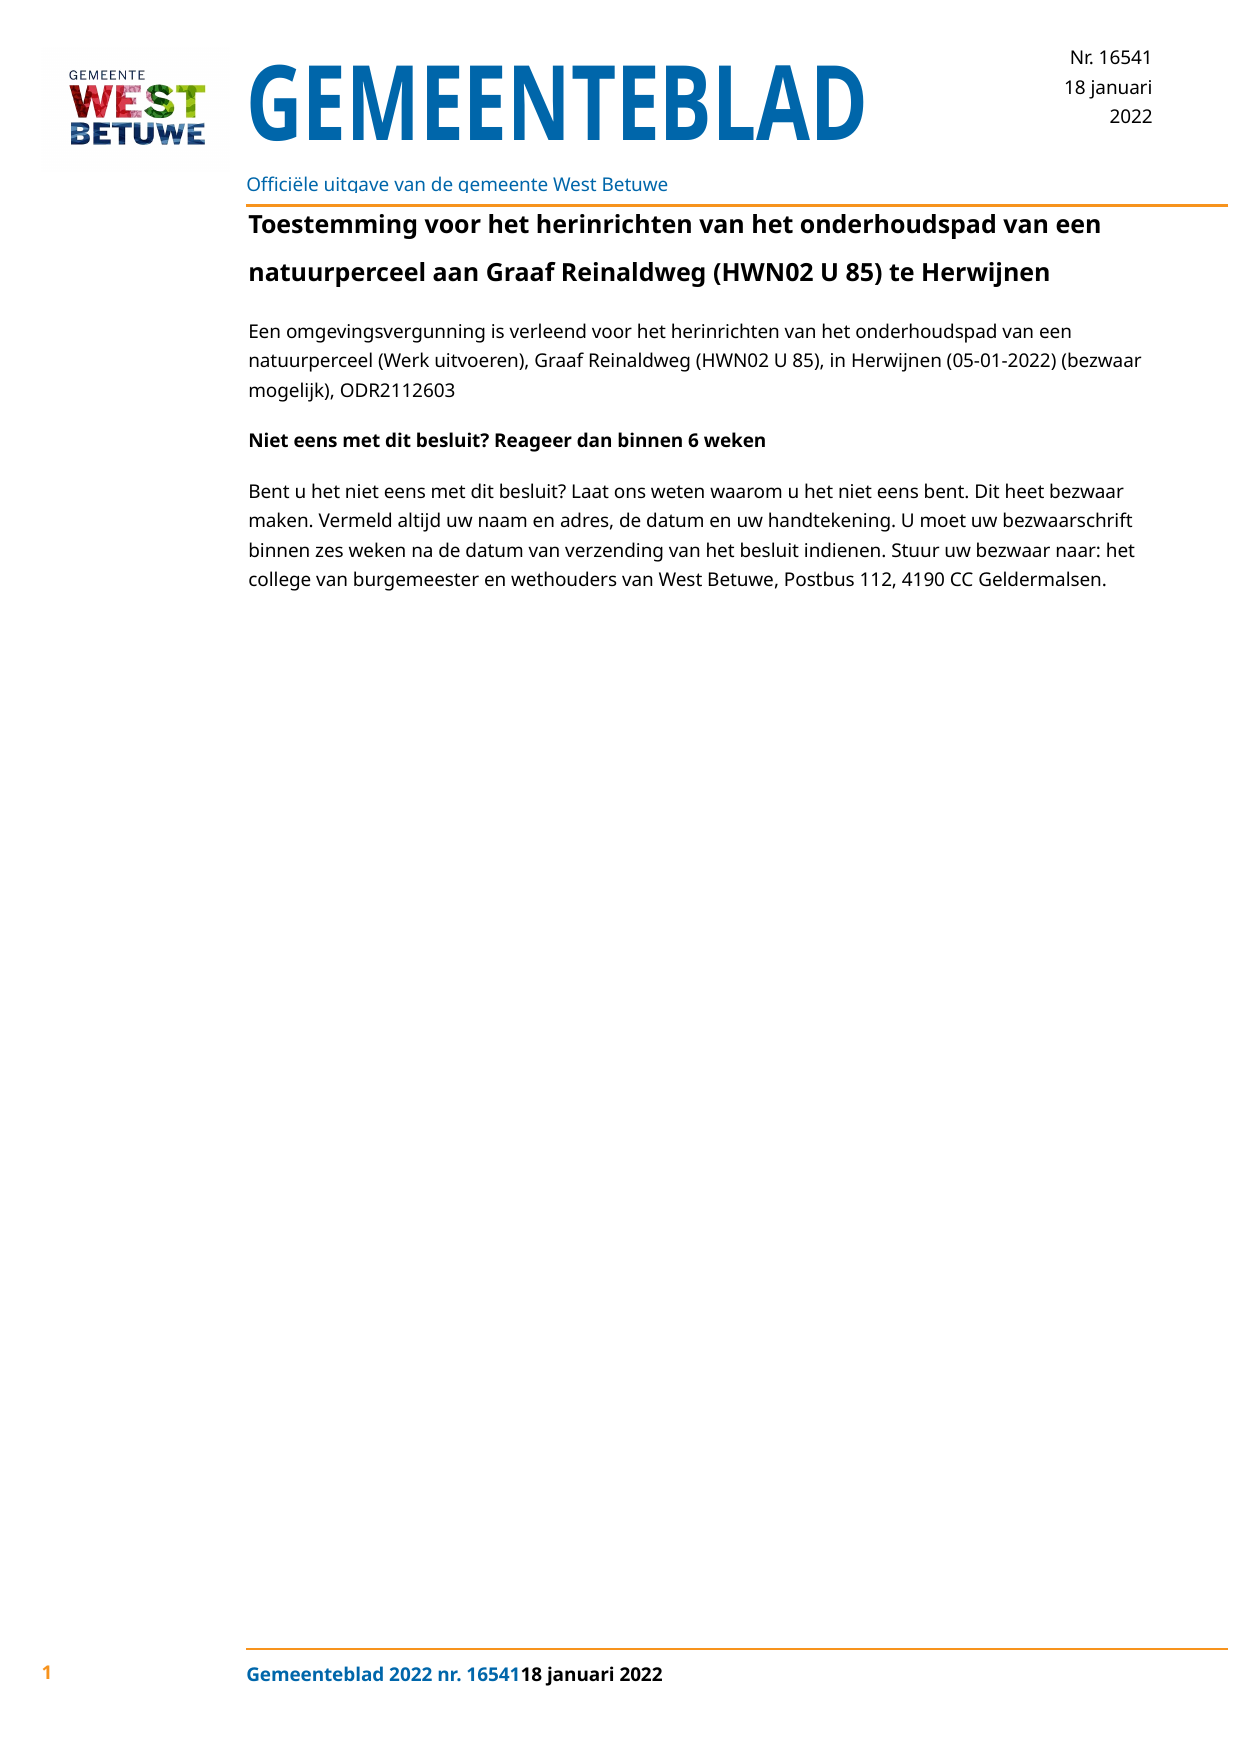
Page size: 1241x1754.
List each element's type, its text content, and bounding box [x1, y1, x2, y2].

text Toestemming voor het herinrichten van het onderhoudspad van een natuurperceel aan Graaf Reinaldweg (HWN02 U 85) te Herwijnen [248, 207, 1152, 288]
text Een omgevingsvergunning is verleend voor het herinrichten van het onderhoudspad van een natuurperceel (Werk uitvoeren), Graaf Reinaldweg (HWN02 U 85), in Herwijnen (05-01-2022) (bezwaar mogelijk), ODR2112603 [248, 318, 1152, 403]
text Bent u het niet eens met dit besluit? Laat ons weten waarom u het niet eens bent. Dit heet bezwaar maken. Vermeld altijd uw naam en adres, de datum en uw handtekening. U moet uw bezwaarschrift binnen zes weken na de datum van verzending van het besluit indienen. Stuur uw bezwaar naar: het college van burgemeester en wethouders van West Betuwe, Postbus 112, 4190 CC Geldermalsen. [248, 478, 1152, 592]
text Niet eens met dit besluit? Reageer dan binnen 6 weken [248, 427, 1152, 453]
picture [41, 47, 231, 172]
